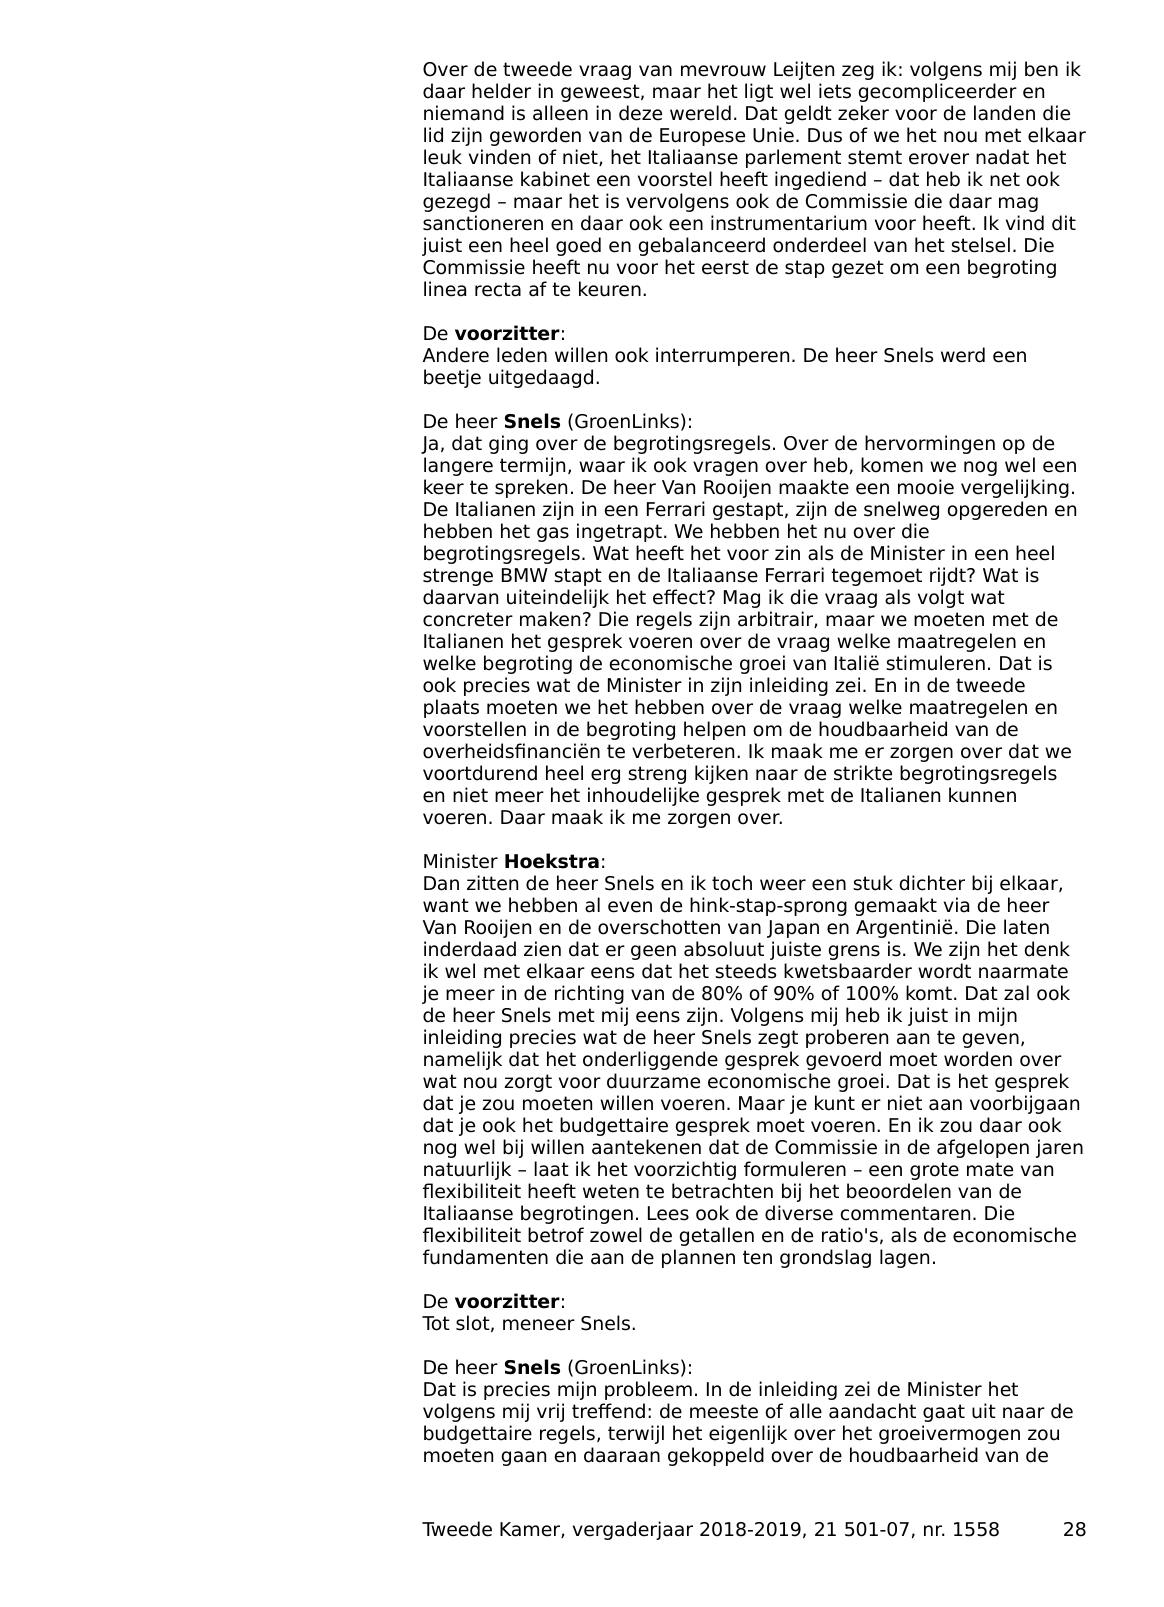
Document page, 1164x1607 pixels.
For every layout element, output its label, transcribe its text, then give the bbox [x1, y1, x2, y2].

text Over de tweede vraag van mevrouw Leijten zeg ik: volgens mij ben ik daar helder in geweest, maar het ligt wel iets gecompliceerder en niemand is alleen in deze wereld. Dat geldt zeker voor de landen die lid zijn geworden van de Europese Unie. Dus of we het nou met elkaar leuk vinden of niet, het Italiaanse parlement stemt erover nadat het Italiaanse kabinet een voorstel heeft ingediend – dat heb ik net ook gezegd – maar het is vervolgens ook de Commissie die daar mag sanctioneren en daar ook een instrumentarium voor heeft. Ik vind dit juist een heel goed en gebalanceerd onderdeel van het stelsel. Die Commissie heeft nu voor het eerst de stap gezet om een begroting linea recta af te keuren. [422, 59, 1087, 301]
text De heer Snels (GroenLinks): [422, 411, 1087, 433]
text De heer Snels (GroenLinks): [422, 1357, 1087, 1379]
text De voorzitter: [422, 323, 1087, 345]
text Dat is precies mijn probleem. In de inleiding zei de Minister het volgens mij vrij treffend: de meeste of alle aandacht gaat uit naar de budgettaire regels, terwijl het eigenlijk over het groeivermogen zou moeten gaan en daaraan gekoppeld over de houdbaarheid van de [422, 1379, 1087, 1467]
text Dan zitten de heer Snels en ik toch weer een stuk dichter bij elkaar, want we hebben al even de hink-stap-sprong gemaakt via de heer Van Rooijen en de overschotten van Japan en Argentinië. Die laten inderdaad zien dat er geen absoluut juiste grens is. We zijn het denk ik wel met elkaar eens dat het steeds kwetsbaarder wordt naarmate je meer in de richting van de 80% of 90% of 100% komt. Dat zal ook de heer Snels met mij eens zijn. Volgens mij heb ik juist in mijn inleiding precies wat de heer Snels zegt proberen aan te geven, namelijk dat het onderliggende gesprek gevoerd moet worden over wat nou zorgt voor duurzame economische groei. Dat is het gesprek dat je zou moeten willen voeren. Maar je kunt er niet aan voorbijgaan dat je ook het budgettaire gesprek moet voeren. En ik zou daar ook nog wel bij willen aantekenen dat de Commissie in de afgelopen jaren natuurlijk – laat ik het voorzichtig formuleren – een grote mate van flexibiliteit heeft weten te betrachten bij het beoordelen van de Italiaanse begrotingen. Lees ook de diverse commentaren. Die flexibiliteit betrof zowel de getallen en de ratio's, als de economische fundamenten die aan de plannen ten grondslag lagen. [422, 873, 1087, 1268]
text Andere leden willen ook interrumperen. De heer Snels werd een beetje uitgedaagd. [422, 345, 1087, 389]
text Tot slot, meneer Snels. [422, 1313, 1087, 1335]
text Minister Hoekstra: [422, 851, 1087, 873]
text Ja, dat ging over de begrotingsregels. Over de hervormingen op de langere termijn, waar ik ook vragen over heb, komen we nog wel een keer te spreken. De heer Van Rooijen maakte een mooie vergelijking. De Italianen zijn in een Ferrari gestapt, zijn de snelweg opgereden en hebben het gas ingetrapt. We hebben het nu over die begrotingsregels. Wat heeft het voor zin als de Minister in een heel strenge BMW stapt en de Italiaanse Ferrari tegemoet rijdt? Wat is daarvan uiteindelijk het effect? Mag ik die vraag als volgt wat concreter maken? Die regels zijn arbitrair, maar we moeten met de Italianen het gesprek voeren over de vraag welke maatregelen en welke begroting de economische groei van Italië stimuleren. Dat is ook precies wat de Minister in zijn inleiding zei. En in de tweede plaats moeten we het hebben over de vraag welke maatregelen en voorstellen in de begroting helpen om de houdbaarheid van de overheidsfinanciën te verbeteren. Ik maak me er zorgen over dat we voortdurend heel erg streng kijken naar de strikte begrotingsregels en niet meer het inhoudelijke gesprek met de Italianen kunnen voeren. Daar maak ik me zorgen over. [422, 433, 1087, 829]
text De voorzitter: [422, 1291, 1087, 1313]
